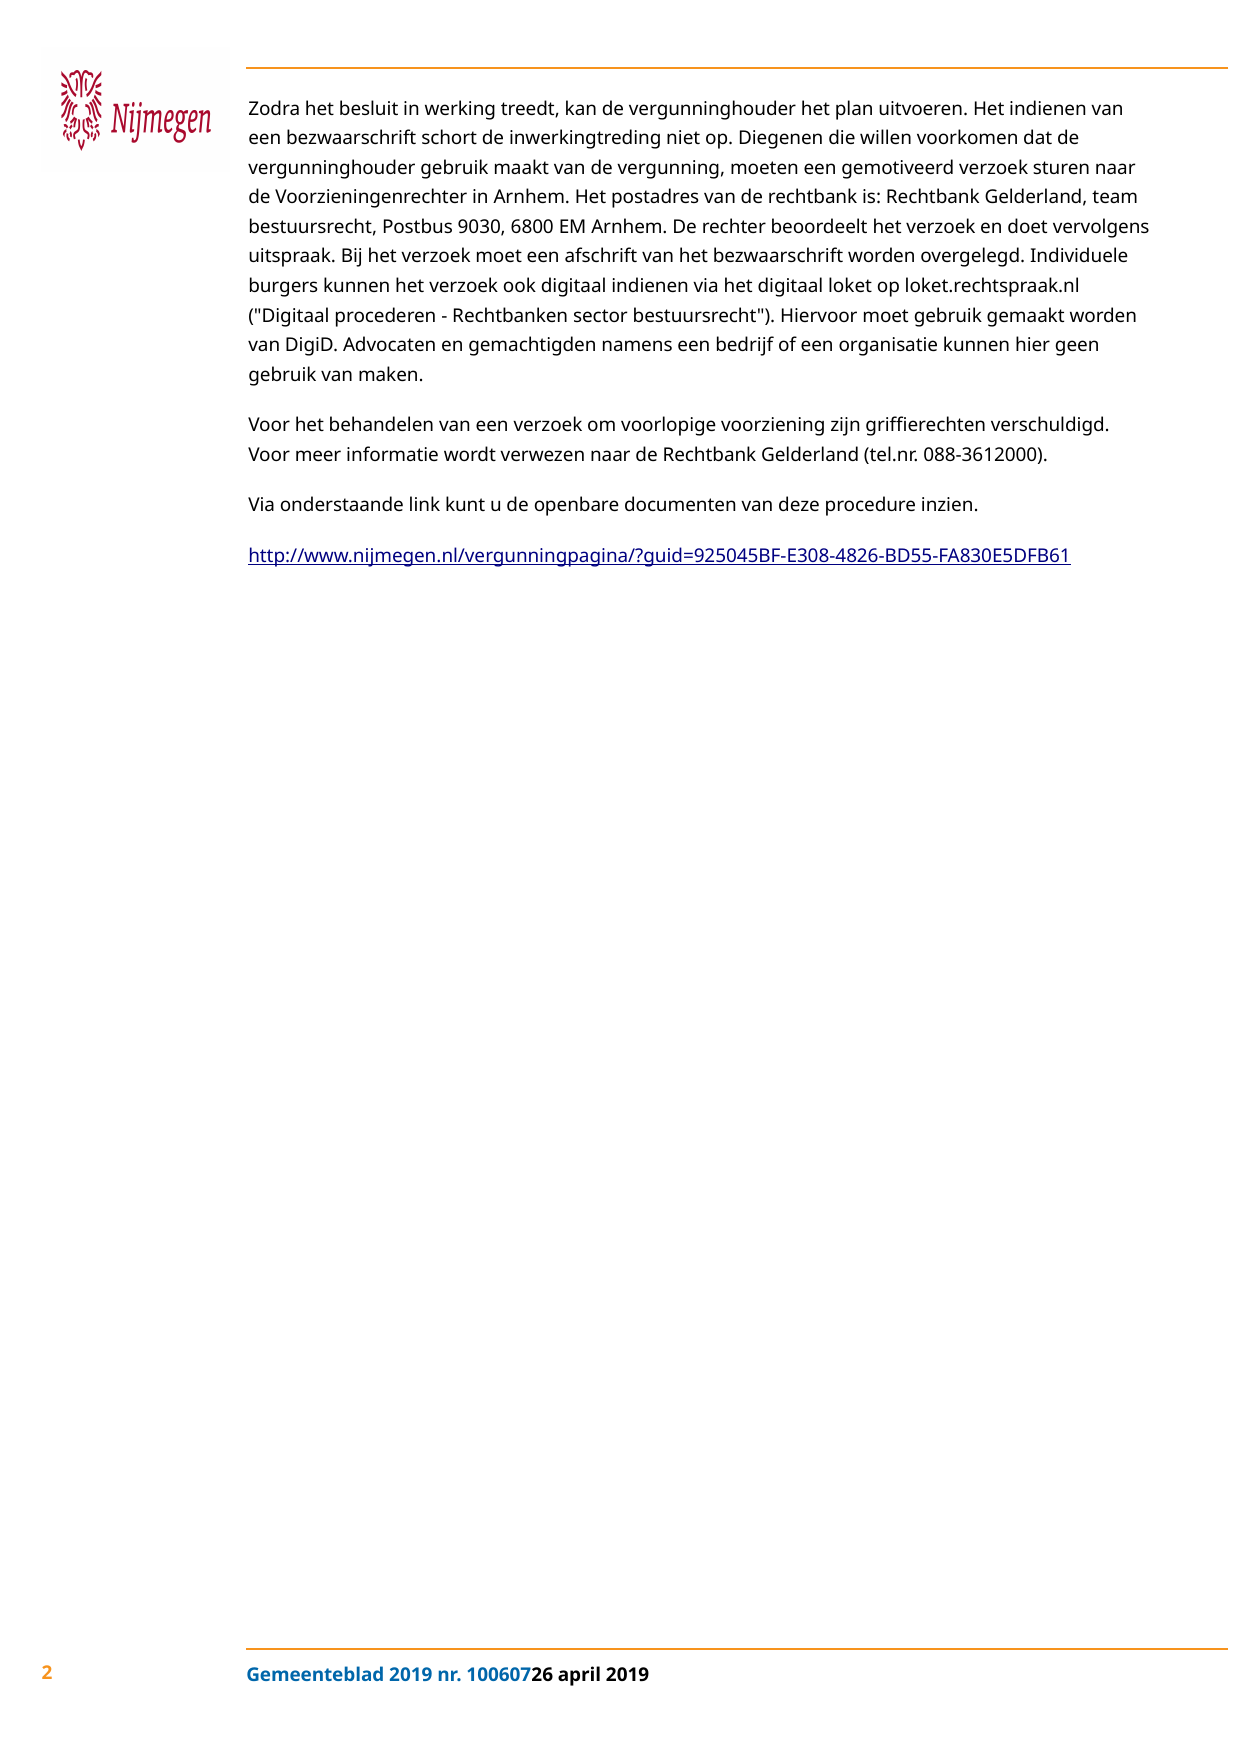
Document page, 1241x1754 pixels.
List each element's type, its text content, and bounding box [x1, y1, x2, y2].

text Via onderstaande link kunt u de openbare documenten van deze procedure inzien. [248, 491, 1152, 517]
picture [41, 47, 231, 172]
text Zodra het besluit in werking treedt, kan de vergunninghouder het plan uitvoeren. Het indienen van een bezwaarschrift schort de inwerkingtreding niet op. Diegenen die willen voorkomen dat de vergunninghouder gebruik maakt van de vergunning, moeten een gemotiveerd verzoek sturen naar de Voorzieningenrechter in Arnhem. Het postadres van de rechtbank is: Rechtbank Gelderland, team bestuursrecht, Postbus 9030, 6800 EM Arnhem. De rechter beoordeelt het verzoek en doet vervolgens uitspraak. Bij het verzoek moet een afschrift van het bezwaarschrift worden overgelegd. Individuele burgers kunnen het verzoek ook digitaal indienen via het digitaal loket op loket.rechtspraak.nl ("Digitaal procederen - Rechtbanken sector bestuursrecht"). Hiervoor moet gebruik gemaakt worden van DigiD. Advocaten en gemachtigden namens een bedrijf of een organisatie kunnen hier geen gebruik van maken. [248, 95, 1152, 387]
text Voor het behandelen van een verzoek om voorlopige voorziening zijn griffierechten verschuldigd. Voor meer informatie wordt verwezen naar de Rechtbank Gelderland (tel.nr. 088-3612000). [248, 411, 1152, 467]
text http://www.nijmegen.nl/vergunningpagina/?guid=925045BF-E308-4826-BD55-FA830E5DFB61 [248, 542, 1152, 568]
